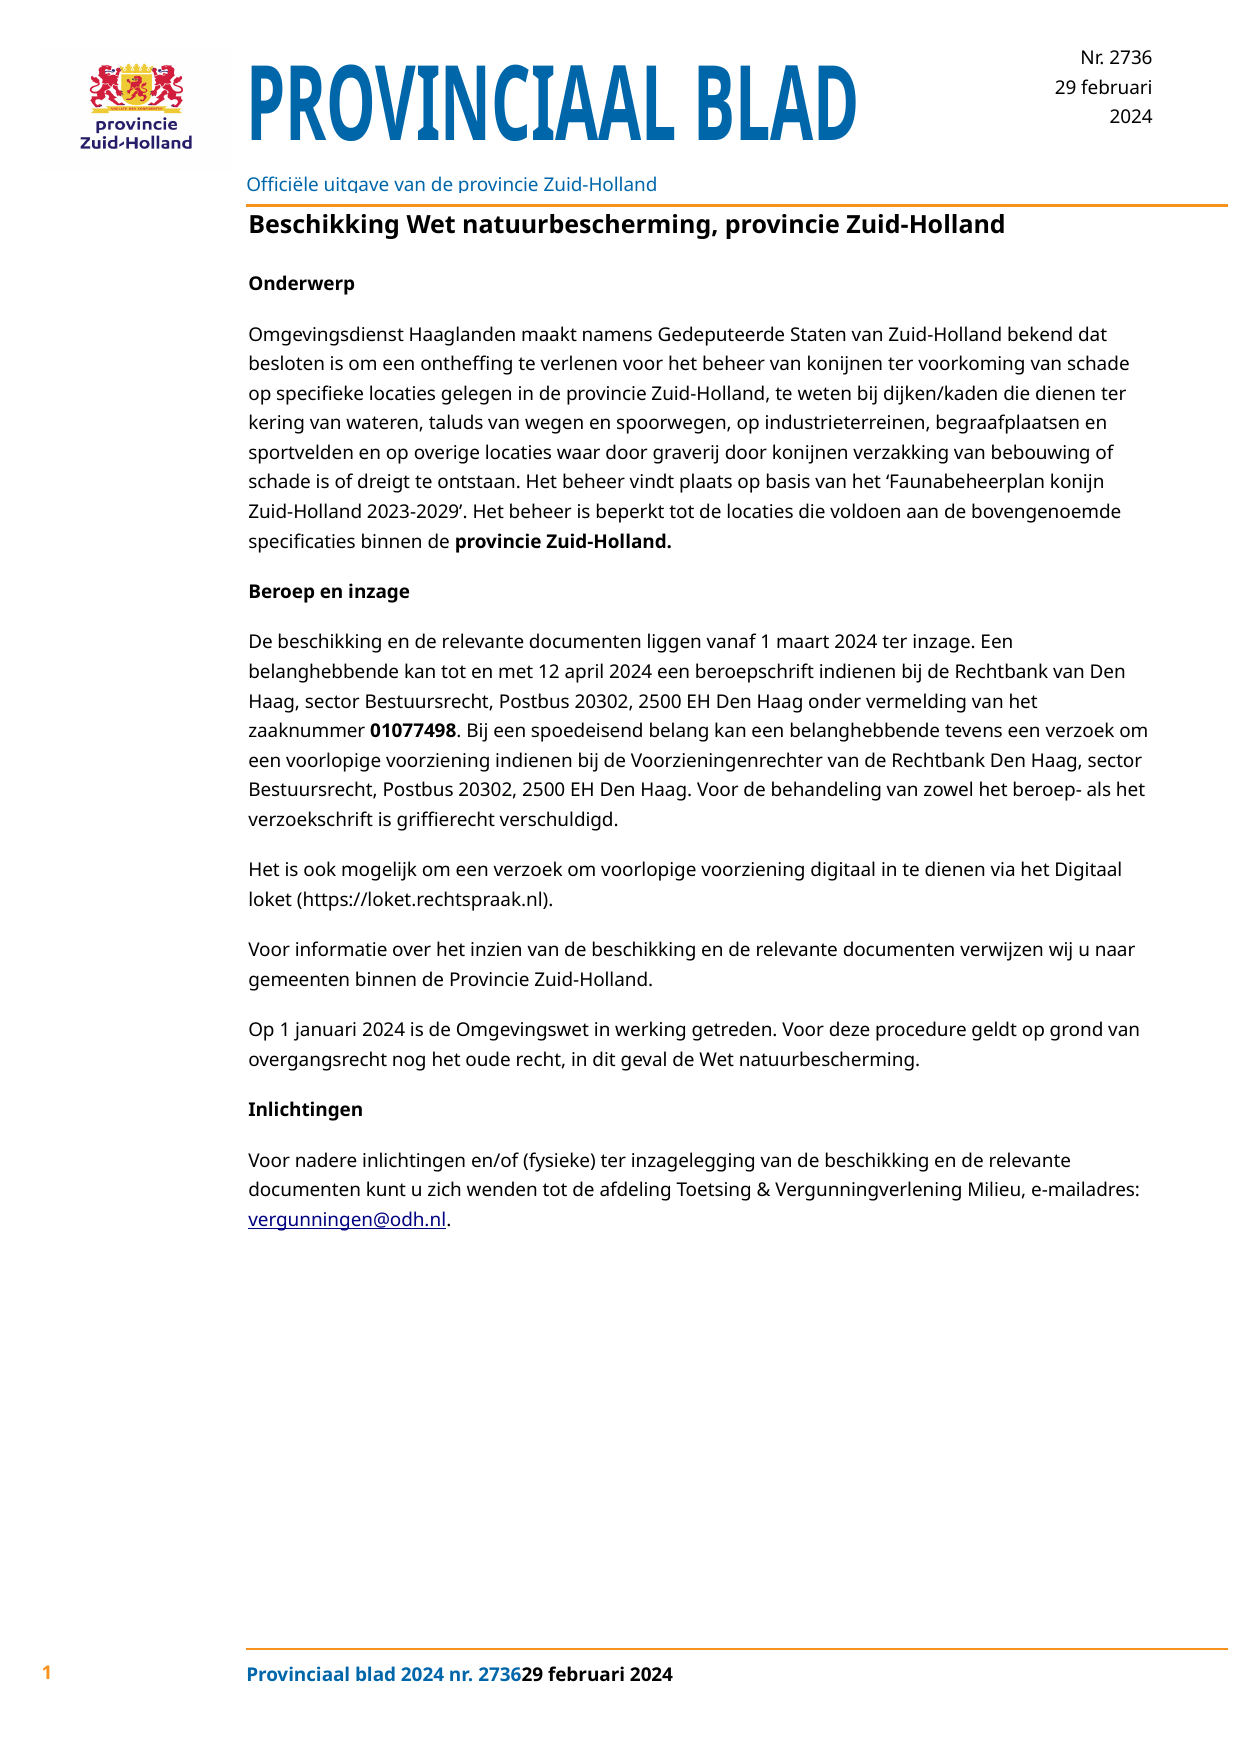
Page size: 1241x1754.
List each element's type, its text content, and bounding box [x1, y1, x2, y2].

text Op 1 januari 2024 is de Omgevingswet in werking getreden. Voor deze procedure geldt op grond van overgangsrecht nog het oude recht, in dit geval de Wet natuurbescherming. [248, 1017, 1152, 1072]
text Voor nadere inlichtingen en/of (fysieke) ter inzagelegging van de beschikking en de relevante documenten kunt u zich wenden tot de afdeling Toetsing & Vergunningverlening Milieu, e-mailadres: vergunningen@odh.nl. [248, 1147, 1152, 1232]
picture [41, 47, 231, 172]
text Beschikking Wet natuurbescherming, provincie Zuid-Holland [248, 207, 1152, 241]
text Het is ook mogelijk om een verzoek om voorlopige voorziening digitaal in te dienen via het Digitaal loket (https://loket.rechtspraak.nl). [248, 857, 1152, 912]
text Inlichtingen [248, 1097, 1152, 1122]
text Voor informatie over het inzien van de beschikking en de relevante documenten verwijzen wij u naar gemeenten binnen de Provincie Zuid-Holland. [248, 937, 1152, 992]
text Omgevingsdienst Haaglanden maakt namens Gedeputeerde Staten van Zuid-Holland bekend dat besloten is om een ontheffing te verlenen voor het beheer van konijnen ter voorkoming van schade op specifieke locaties gelegen in de provincie Zuid-Holland, te weten bij dijken/kaden die dienen ter kering van wateren, taluds van wegen en spoorwegen, op industrieterreinen, begraafplaatsen en sportvelden en op overige locaties waar door graverij door konijnen verzakking van bebouwing of schade is of dreigt te ontstaan. Het beheer vindt plaats op basis van het ‘Faunabeheerplan konijn Zuid-Holland 2023-2029’. Het beheer is beperkt tot de locaties die voldoen aan de bovengenoemde specificaties binnen de provincie Zuid-Holland. [248, 321, 1152, 553]
text De beschikking en de relevante documenten liggen vanaf 1 maart 2024 ter inzage. Een belanghebbende kan tot en met 12 april 2024 een beroepschrift indienen bij de Rechtbank van Den Haag, sector Bestuursrecht, Postbus 20302, 2500 EH Den Haag onder vermelding van het zaaknummer 01077498. Bij een spoedeisend belang kan een belanghebbende tevens een verzoek om een voorlopige voorziening indienen bij de Voorzieningenrechter van de Rechtbank Den Haag, sector Bestuursrecht, Postbus 20302, 2500 EH Den Haag. Voor de behandeling van zowel het beroep- als het verzoekschrift is griffierecht verschuldigd. [248, 629, 1152, 832]
text Beroep en inzage [248, 578, 1152, 604]
text Onderwerp [248, 270, 1152, 296]
